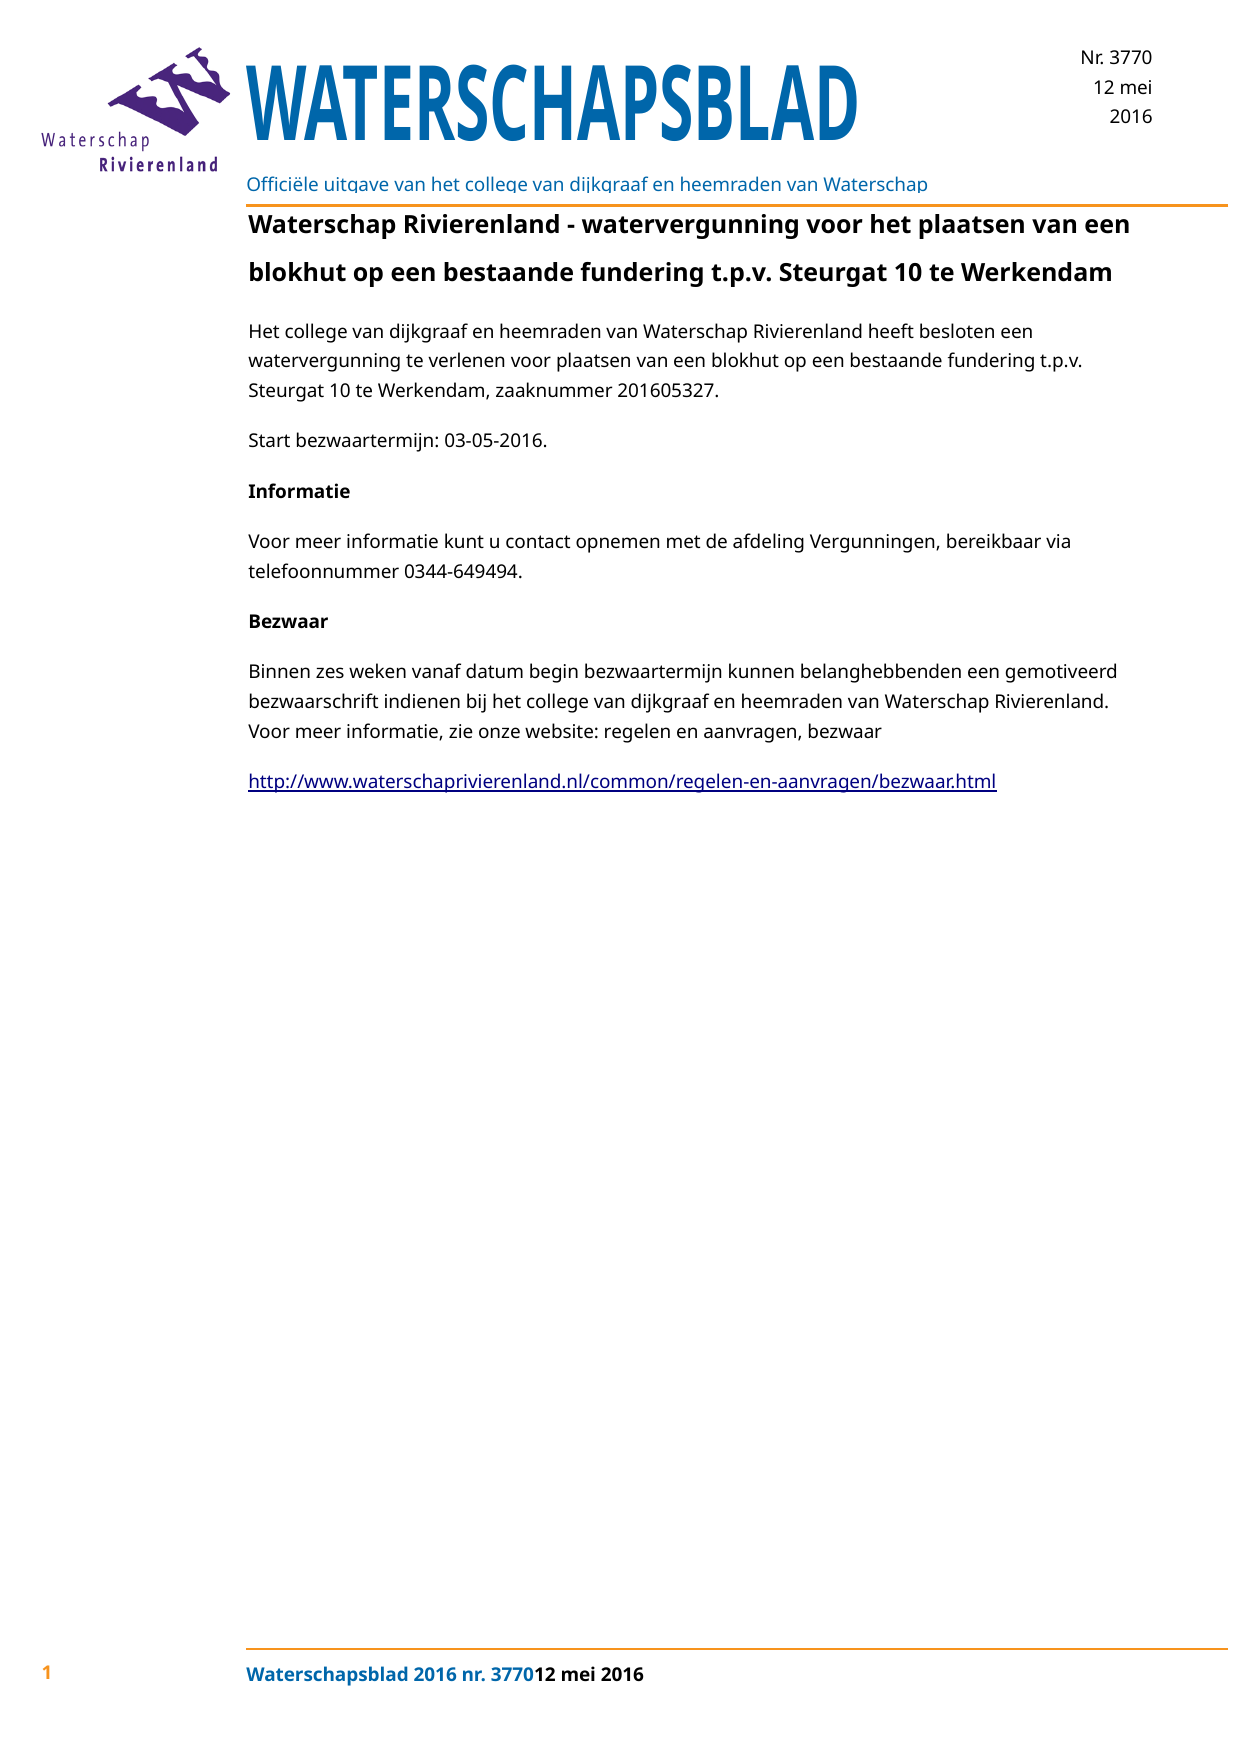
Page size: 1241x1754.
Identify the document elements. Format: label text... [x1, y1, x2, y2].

text Bezwaar [248, 608, 1152, 634]
text Binnen zes weken vanaf datum begin bezwaartermijn kunnen belanghebbenden een gemotiveerd bezwaarschrift indienen bij het college van dijkgraaf en heemraden van Waterschap Rivierenland. Voor meer informatie, zie onze website: regelen en aanvragen, bezwaar [248, 659, 1152, 744]
text Het college van dijkgraaf en heemraden van Waterschap Rivierenland heeft besloten een watervergunning te verlenen voor plaatsen van een blokhut op een bestaande fundering t.p.v. Steurgat 10 te Werkendam, zaaknummer 201605327. [248, 318, 1152, 403]
text Start bezwaartermijn: 03-05-2016. [248, 427, 1152, 453]
text Informatie [248, 478, 1152, 504]
text http://www.waterschaprivierenland.nl/common/regelen-en-aanvragen/bezwaar.html [248, 768, 1152, 794]
picture [41, 47, 231, 172]
text Voor meer informatie kunt u contact opnemen met de afdeling Vergunningen, bereikbaar via telefoonnummer 0344-649494. [248, 528, 1152, 584]
text Waterschap Rivierenland - watervergunning voor het plaatsen van een blokhut op een bestaande fundering t.p.v. Steurgat 10 te Werkendam [248, 207, 1152, 288]
